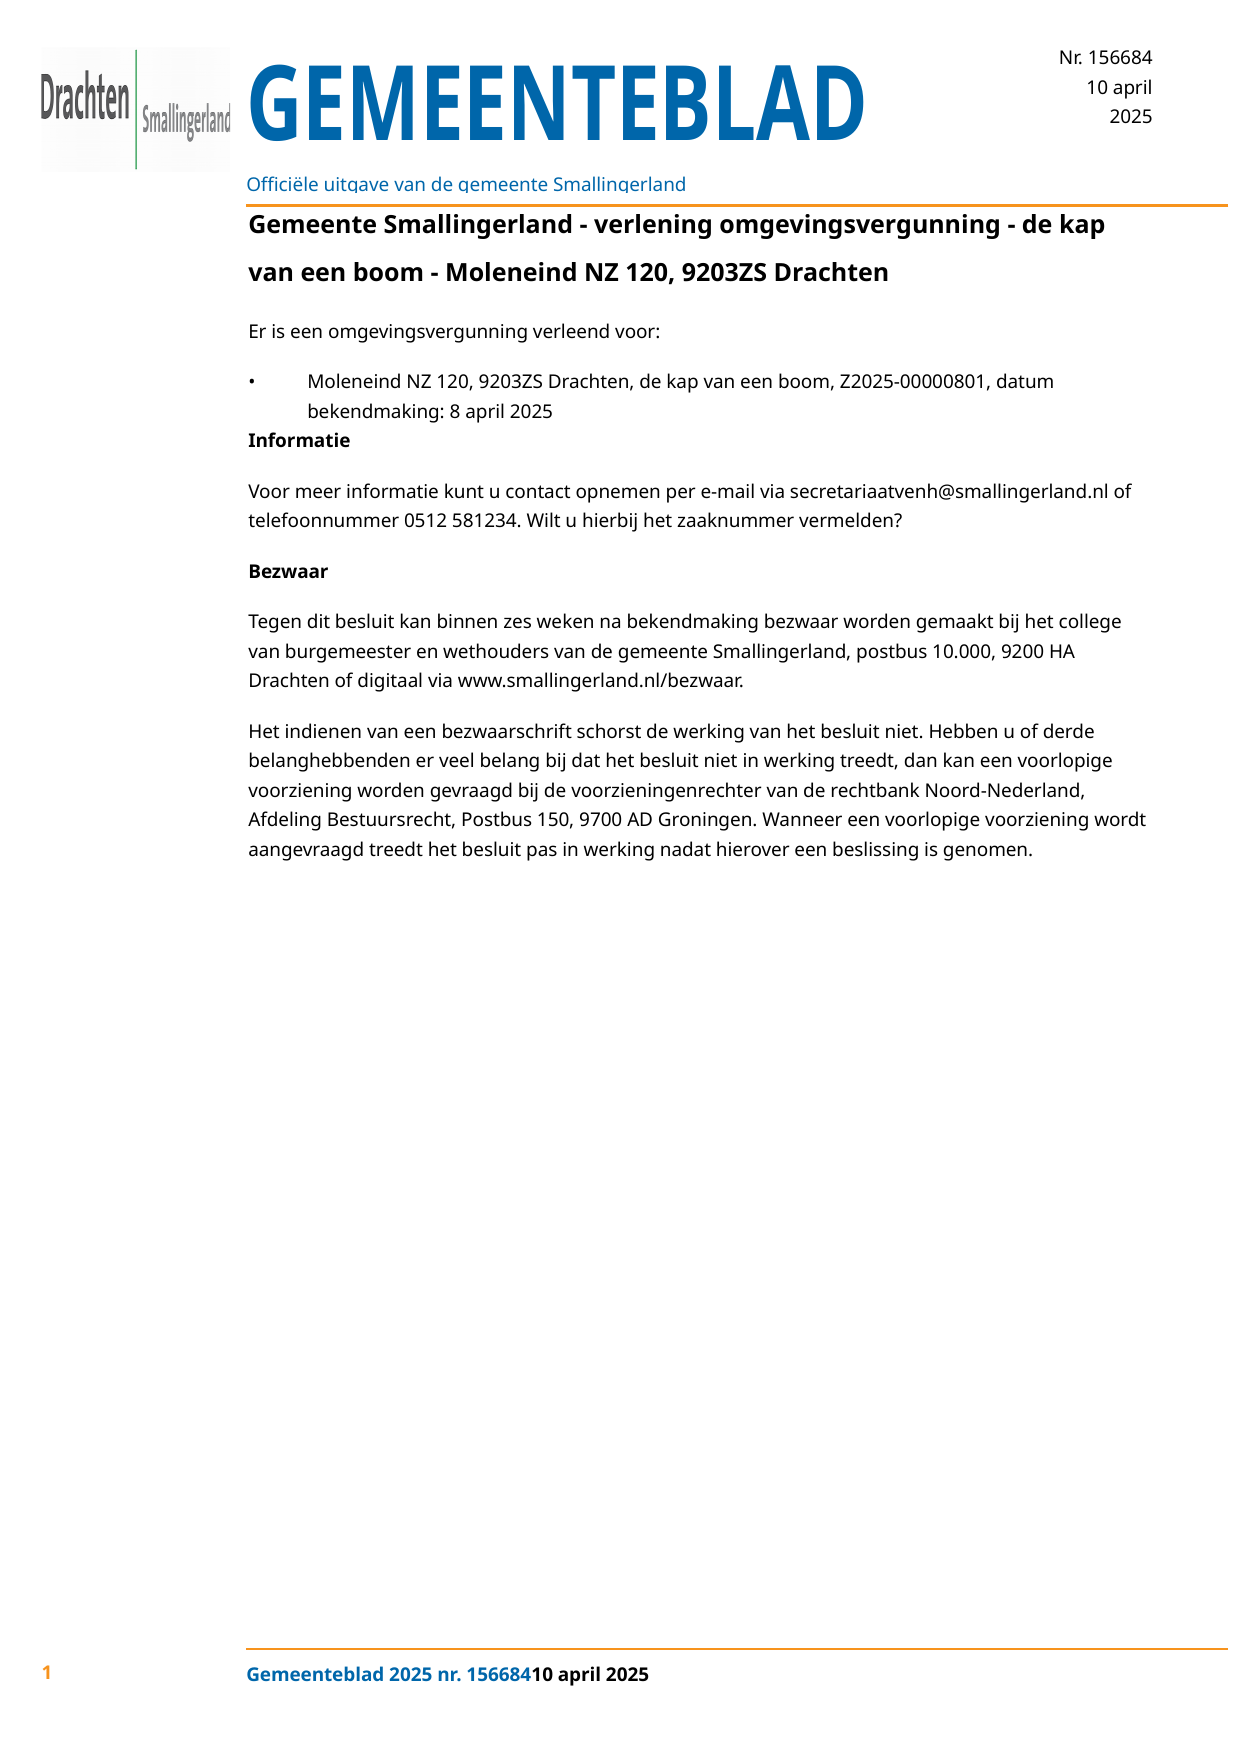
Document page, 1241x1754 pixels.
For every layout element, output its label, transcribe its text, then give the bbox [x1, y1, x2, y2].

list Moleneind NZ 120, 9203ZS Drachten, de kap van een boom, Z2025-00000801, datum bekendmaking: 8 april 2025 [248, 368, 1152, 424]
picture [41, 47, 231, 172]
text Het indienen van een bezwaarschrift schorst de werking van het besluit niet. Hebben u of derde belanghebbenden er veel belang bij dat het besluit niet in werking treedt, dan kan een voorlopige voorziening worden gevraagd bij de voorzieningenrechter van de rechtbank Noord-Nederland, Afdeling Bestuursrecht, Postbus 150, 9700 AD Groningen. Wanneer een voorlopige voorziening wordt aangevraagd treedt het besluit pas in werking nadat hierover een beslissing is genomen. [248, 718, 1152, 862]
text Voor meer informatie kunt u contact opnemen per e-mail via secretariaatvenh@smallingerland.nl of telefoonnummer 0512 581234. Wilt u hierbij het zaaknummer vermelden? [248, 478, 1152, 533]
text Informatie [248, 427, 1152, 453]
text Bezwaar [248, 558, 1152, 584]
text Gemeente Smallingerland - verlening omgevingsvergunning - de kap van een boom - Moleneind NZ 120, 9203ZS Drachten [248, 207, 1152, 288]
text Er is een omgevingsvergunning verleend voor: [248, 318, 1152, 344]
text Tegen dit besluit kan binnen zes weken na bekendmaking bezwaar worden gemaakt bij het college van burgemeester en wethouders van de gemeente Smallingerland, postbus 10.000, 9200 HA Drachten of digitaal via www.smallingerland.nl/bezwaar. [248, 608, 1152, 693]
